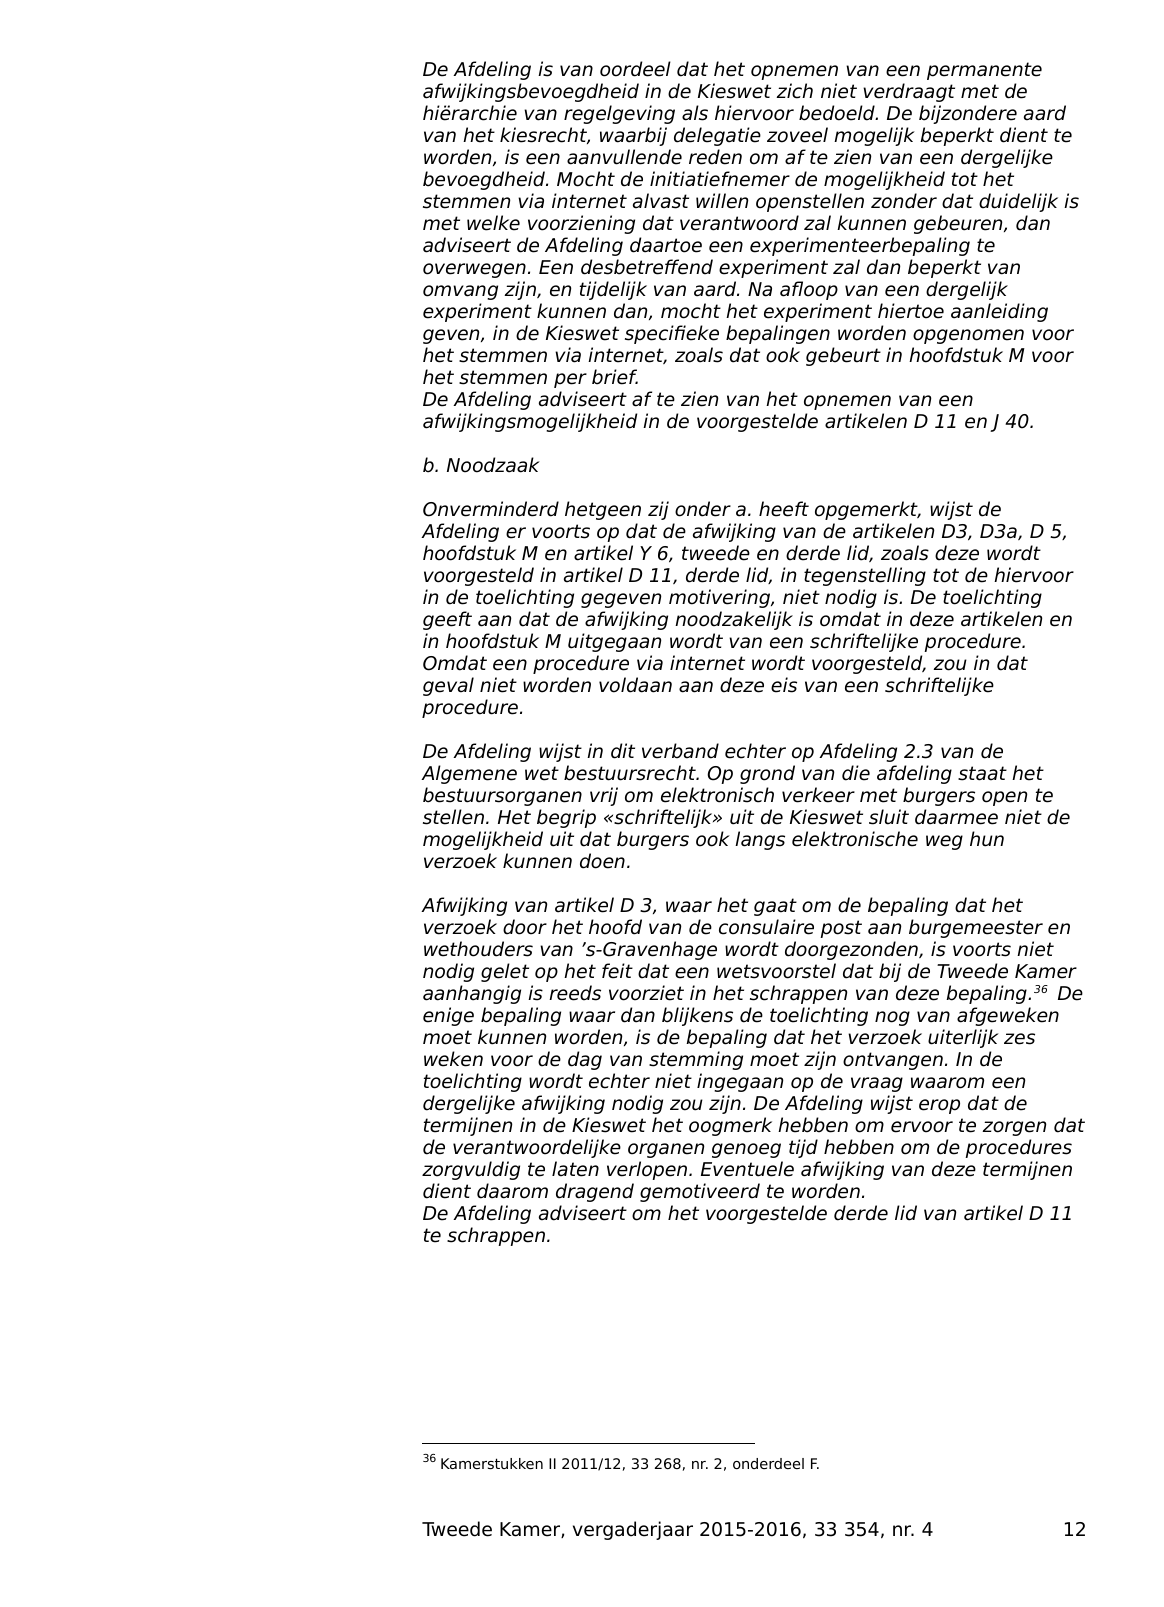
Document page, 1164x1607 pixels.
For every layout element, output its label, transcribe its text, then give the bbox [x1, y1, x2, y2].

text De Afdeling is van oordeel dat het opnemen van een permanente afwijkingsbevoegdheid in de Kieswet zich niet verdraagt met de hiërarchie van regelgeving als hiervoor bedoeld. De bijzondere aard van het kiesrecht, waarbij delegatie zoveel mogelijk beperkt dient te worden, is een aanvullende reden om af te zien van een dergelijke bevoegdheid. Mocht de initiatiefnemer de mogelijkheid tot het stemmen via internet alvast willen openstellen zonder dat duidelijk is met welke voorziening dat verantwoord zal kunnen gebeuren, dan adviseert de Afdeling daartoe een experimenteerbepaling te overwegen. Een desbetreffend experiment zal dan beperkt van omvang zijn, en tijdelijk van aard. Na afloop van een dergelijk experiment kunnen dan, mocht het experiment hiertoe aanleiding geven, in de Kieswet specifieke bepalingen worden opgenomen voor het stemmen via internet, zoals dat ook gebeurt in hoofdstuk M voor het stemmen per brief. [422, 59, 1087, 389]
text De Afdeling adviseert af te zien van het opnemen van een afwijkingsmogelijkheid in de voorgestelde artikelen D 11 en J 40. [422, 389, 1087, 433]
text De Afdeling wijst in dit verband echter op Afdeling 2.3 van de Algemene wet bestuursrecht. Op grond van die afdeling staat het bestuursorganen vrij om elektronisch verkeer met burgers open te stellen. Het begrip «schriftelijk» uit de Kieswet sluit daarmee niet de mogelijkheid uit dat burgers ook langs elektronische weg hun verzoek kunnen doen. [422, 741, 1087, 873]
text Afwijking van artikel D 3, waar het gaat om de bepaling dat het verzoek door het hoofd van de consulaire post aan burgemeester en wethouders van ’s-Gravenhage wordt doorgezonden, is voorts niet nodig gelet op het feit dat een wetsvoorstel dat bij de Tweede Kamer aanhangig is reeds voorziet in het schrappen van deze bepaling. De enige bepaling waar dan blijkens de toelichting nog van afgeweken moet kunnen worden, is de bepaling dat het verzoek uiterlijk zes weken voor de dag van stemming moet zijn ontvangen. In de toelichting wordt echter niet ingegaan op de vraag waarom een dergelijke afwijking nodig zou zijn. De Afdeling wijst erop dat de termijnen in de Kieswet het oogmerk hebben om ervoor te zorgen dat de verantwoordelijke organen genoeg tijd hebben om de procedures zorgvuldig te laten verlopen. Eventuele afwijking van deze termijnen dient daarom dragend gemotiveerd te worden. [422, 895, 1087, 1203]
text Onverminderd hetgeen zij onder a. heeft opgemerkt, wijst de Afdeling er voorts op dat de afwijking van de artikelen D3, D3a, D 5, hoofdstuk M en artikel Y 6, tweede en derde lid, zoals deze wordt voorgesteld in artikel D 11, derde lid, in tegenstelling tot de hiervoor in de toelichting gegeven motivering, niet nodig is. De toelichting geeft aan dat de afwijking noodzakelijk is omdat in deze artikelen en in hoofdstuk M uitgegaan wordt van een schriftelijke procedure. Omdat een procedure via internet wordt voorgesteld, zou in dat geval niet worden voldaan aan deze eis van een schriftelijke procedure. [422, 499, 1087, 719]
text Kamerstukken II 2011/12, 33 268, nr. 2, onderdeel F. [422, 1452, 1087, 1474]
subtitle b. Noodzaak [422, 455, 1087, 477]
text De Afdeling adviseert om het voorgestelde derde lid van artikel D 11 te schrappen. [422, 1203, 1087, 1247]
